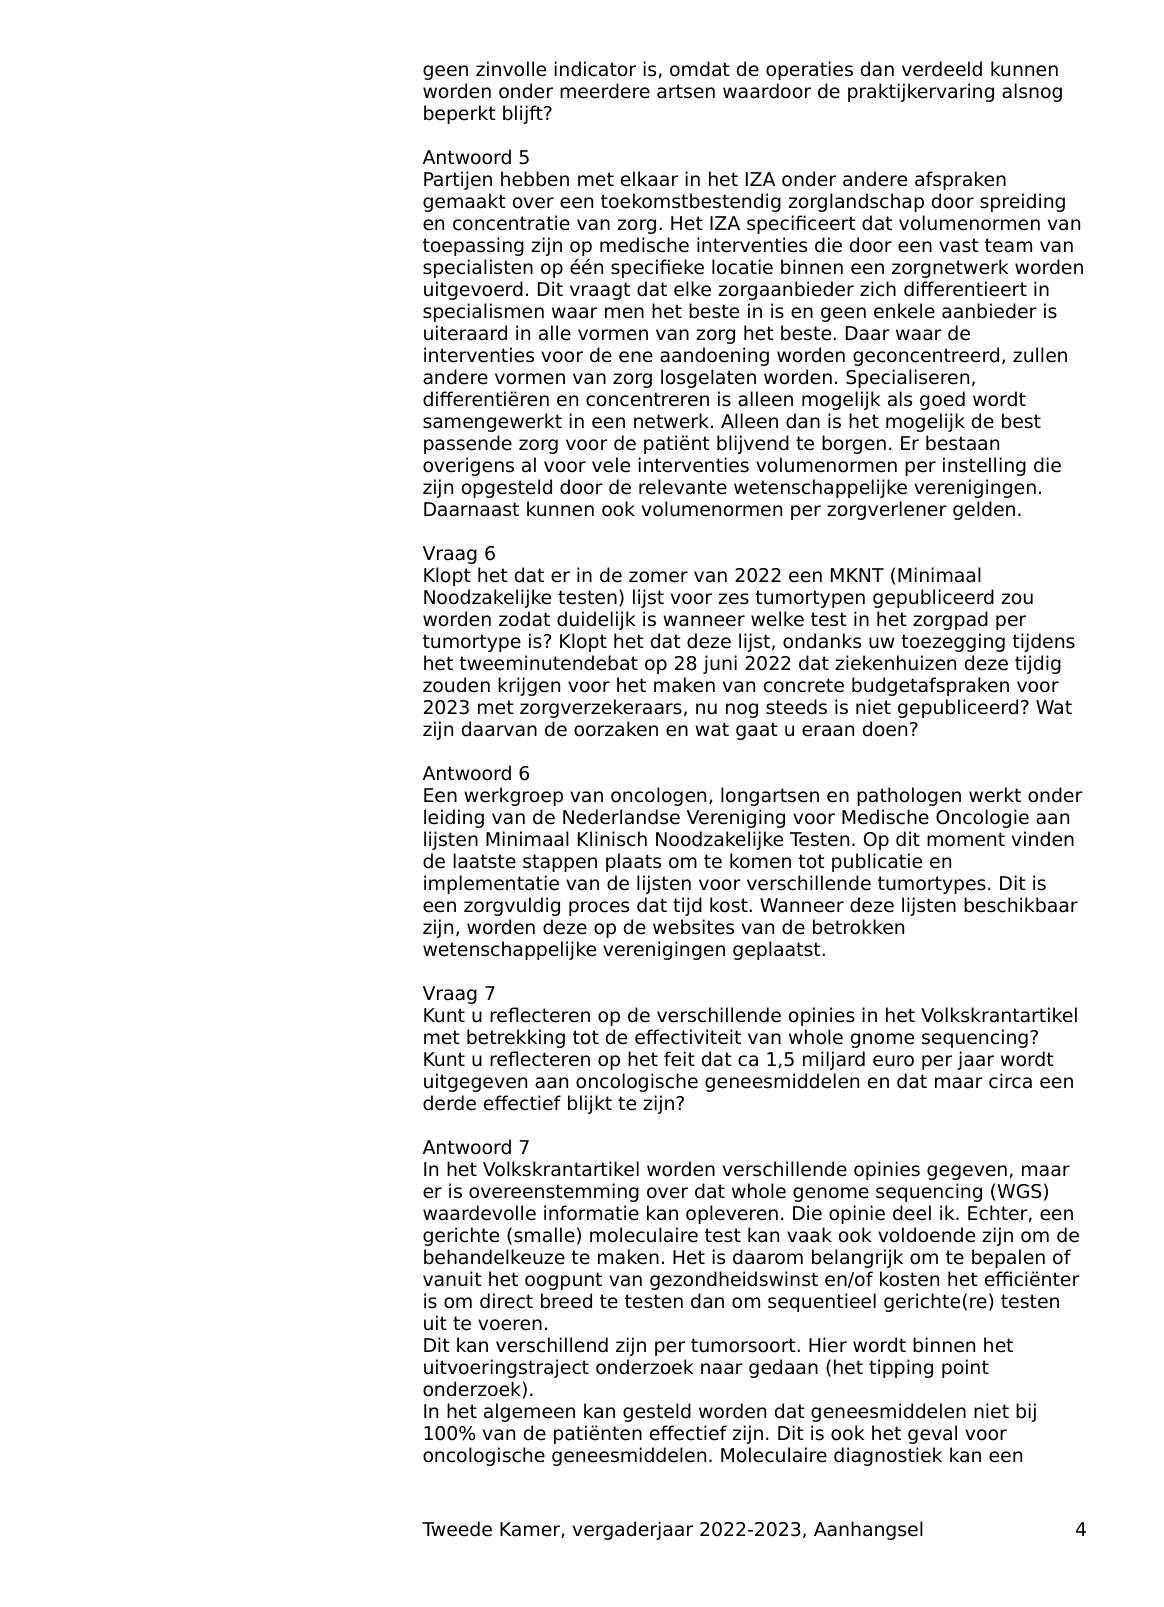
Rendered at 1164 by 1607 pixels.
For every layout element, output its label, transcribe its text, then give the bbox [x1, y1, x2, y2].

text Antwoord 7 [422, 1137, 1087, 1159]
text Vraag 6 [422, 543, 1087, 565]
text In het Volkskrantartikel worden verschillende opinies gegeven, maar er is overeenstemming over dat whole genome sequencing (WGS) waardevolle informatie kan opleveren. Die opinie deel ik. Echter, een gerichte (smalle) moleculaire test kan vaak ook voldoende zijn om de behandelkeuze te maken. Het is daarom belangrijk om te bepalen of vanuit het oogpunt van gezondheidswinst en/of kosten het efficiënter is om direct breed te testen dan om sequentieel gerichte(re) testen uit te voeren. [422, 1159, 1087, 1335]
text In het algemeen kan gesteld worden dat geneesmiddelen niet bij 100% van de patiënten effectief zijn. Dit is ook het geval voor oncologische geneesmiddelen. Moleculaire diagnostiek kan een [422, 1401, 1087, 1467]
text Antwoord 5 [422, 147, 1087, 169]
text Dit kan verschillend zijn per tumorsoort. Hier wordt binnen het uitvoeringstraject onderzoek naar gedaan (het tipping point onderzoek). [422, 1335, 1087, 1401]
text Klopt het dat er in de zomer van 2022 een MKNT (Minimaal Noodzakelijke testen) lijst voor zes tumortypen gepubliceerd zou worden zodat duidelijk is wanneer welke test in het zorgpad per tumortype is? Klopt het dat deze lijst, ondanks uw toezegging tijdens het tweeminutendebat op 28 juni 2022 dat ziekenhuizen deze tijdig zouden krijgen voor het maken van concrete budgetafspraken voor 2023 met zorgverzekeraars, nu nog steeds is niet gepubliceerd? Wat zijn daarvan de oorzaken en wat gaat u eraan doen? [422, 565, 1087, 741]
text geen zinvolle indicator is, omdat de operaties dan verdeeld kunnen worden onder meerdere artsen waardoor de praktijkervaring alsnog beperkt blijft? [422, 59, 1087, 125]
text Vraag 7 [422, 983, 1087, 1005]
text Partijen hebben met elkaar in het IZA onder andere afspraken gemaakt over een toekomstbestendig zorglandschap door spreiding en concentratie van zorg. Het IZA specificeert dat volumenormen van toepassing zijn op medische interventies die door een vast team van specialisten op één specifieke locatie binnen een zorgnetwerk worden uitgevoerd. Dit vraagt dat elke zorgaanbieder zich differentieert in specialismen waar men het beste in is en geen enkele aanbieder is uiteraard in alle vormen van zorg het beste. Daar waar de interventies voor de ene aandoening worden geconcentreerd, zullen andere vormen van zorg losgelaten worden. Specialiseren, differentiëren en concentreren is alleen mogelijk als goed wordt samengewerkt in een netwerk. Alleen dan is het mogelijk de best passende zorg voor de patiënt blijvend te borgen. Er bestaan overigens al voor vele interventies volumenormen per instelling die zijn opgesteld door de relevante wetenschappelijke verenigingen. Daarnaast kunnen ook volumenormen per zorgverlener gelden. [422, 169, 1087, 521]
text Kunt u reflecteren op de verschillende opinies in het Volkskrantartikel met betrekking tot de effectiviteit van whole gnome sequencing? Kunt u reflecteren op het feit dat ca 1,5 miljard euro per jaar wordt uitgegeven aan oncologische geneesmiddelen en dat maar circa een derde effectief blijkt te zijn? [422, 1005, 1087, 1115]
text Antwoord 6 [422, 763, 1087, 785]
text Een werkgroep van oncologen, longartsen en pathologen werkt onder leiding van de Nederlandse Vereniging voor Medische Oncologie aan lijsten Minimaal Klinisch Noodzakelijke Testen. Op dit moment vinden de laatste stappen plaats om te komen tot publicatie en implementatie van de lijsten voor verschillende tumortypes. Dit is een zorgvuldig proces dat tijd kost. Wanneer deze lijsten beschikbaar zijn, worden deze op de websites van de betrokken wetenschappelijke verenigingen geplaatst. [422, 785, 1087, 961]
